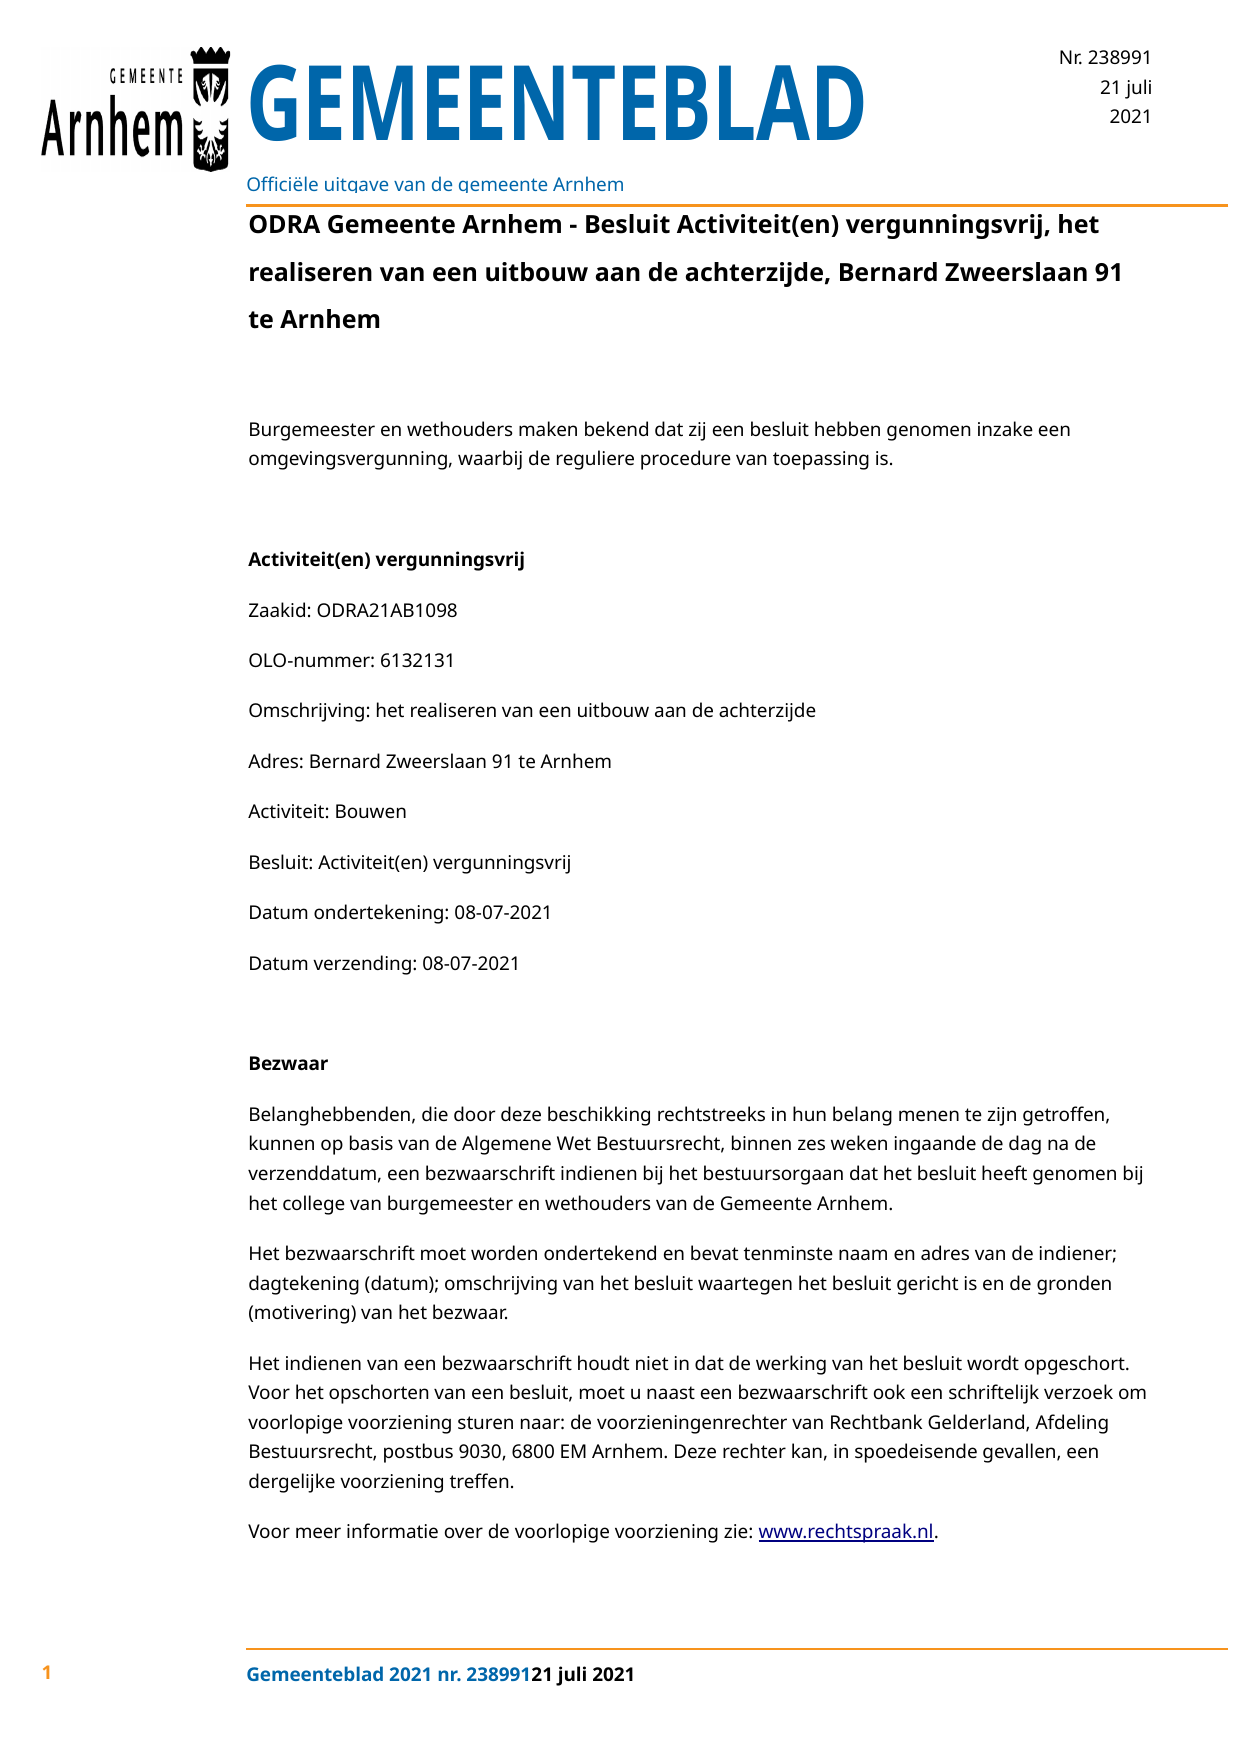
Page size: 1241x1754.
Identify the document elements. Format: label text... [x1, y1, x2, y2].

text Burgemeester en wethouders maken bekend dat zij een besluit hebben genomen inzake een omgevingsvergunning, waarbij de reguliere procedure van toepassing is. [248, 416, 1152, 471]
text OLO-nummer: 6132131 [248, 647, 1152, 673]
text Bezwaar [248, 1051, 1152, 1076]
text Datum verzending: 08-07-2021 [248, 950, 1152, 975]
text Voor meer informatie over de voorlopige voorziening zie: www.rechtspraak.nl. [248, 1518, 1152, 1544]
text Omschrijving: het realiseren van een uitbouw aan de achterzijde [248, 698, 1152, 723]
text Activiteit: Bouwen [248, 798, 1152, 824]
text Belanghebbenden, die door deze beschikking rechtstreeks in hun belang menen te zijn getroffen, kunnen op basis van de Algemene Wet Bestuursrecht, binnen zes weken ingaande de dag na de verzenddatum, een bezwaarschrift indienen bij het bestuursorgaan dat het besluit heeft genomen bij het college van burgemeester en wethouders van de Gemeente Arnhem. [248, 1101, 1152, 1215]
text ODRA Gemeente Arnhem - Besluit Activiteit(en) vergunningsvrij, het realiseren van een uitbouw aan de achterzijde, Bernard Zweerslaan 91 te Arnhem [248, 207, 1152, 336]
text Datum ondertekening: 08-07-2021 [248, 899, 1152, 925]
text Het indienen van een bezwaarschrift houdt niet in dat de werking van het besluit wordt opgeschort. Voor het opschorten van een besluit, moet u naast een bezwaarschrift ook een schriftelijk verzoek om voorlopige voorziening sturen naar: de voorzieningenrechter van Rechtbank Gelderland, Afdeling Bestuursrecht, postbus 9030, 6800 EM Arnhem. Deze rechter kan, in spoedeisende gevallen, een dergelijke voorziening treffen. [248, 1350, 1152, 1494]
text Het bezwaarschrift moet worden ondertekend en bevat tenminste naam en adres van de indiener; dagtekening (datum); omschrijving van het besluit waartegen het besluit gericht is en de gronden (motivering) van het bezwaar. [248, 1240, 1152, 1325]
picture [41, 47, 231, 172]
text Activiteit(en) vergunningsvrij [248, 546, 1152, 572]
text Zaakid: ODRA21AB1098 [248, 597, 1152, 622]
text Adres: Bernard Zweerslaan 91 te Arnhem [248, 748, 1152, 774]
text Besluit: Activiteit(en) vergunningsvrij [248, 849, 1152, 874]
